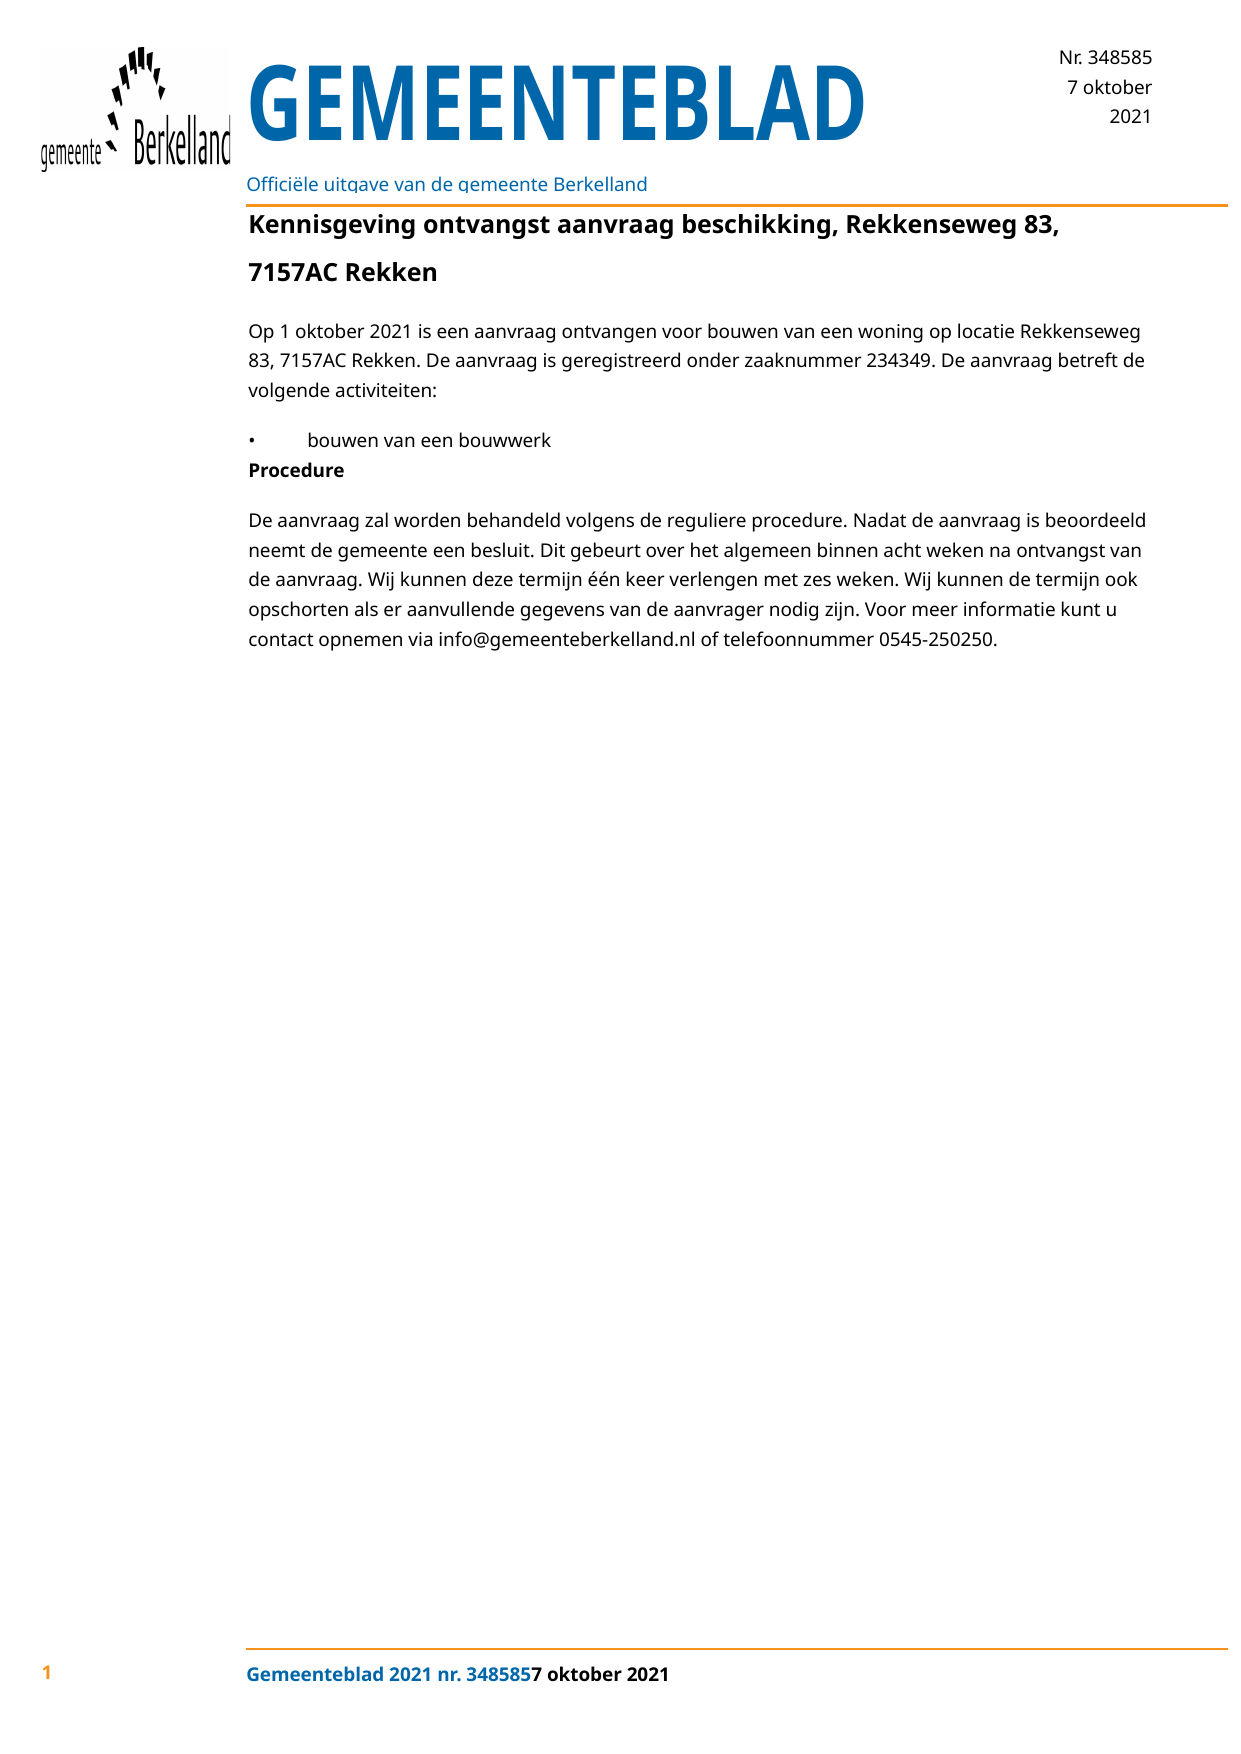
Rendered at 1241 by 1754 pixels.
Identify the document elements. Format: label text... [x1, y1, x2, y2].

text Procedure [248, 457, 1152, 483]
text De aanvraag zal worden behandeld volgens de reguliere procedure. Nadat de aanvraag is beoordeeld neemt de gemeente een besluit. Dit gebeurt over het algemeen binnen acht weken na ontvangst van de aanvraag. Wij kunnen deze termijn één keer verlengen met zes weken. Wij kunnen de termijn ook opschorten als er aanvullende gegevens van de aanvrager nodig zijn. Voor meer informatie kunt u contact opnemen via info@gemeenteberkelland.nl of telefoonnummer 0545-250250. [248, 507, 1152, 652]
list bouwen van een bouwwerk [248, 427, 1152, 453]
text Kennisgeving ontvangst aanvraag beschikking, Rekkenseweg 83, 7157AC Rekken [248, 207, 1152, 288]
text Op 1 oktober 2021 is een aanvraag ontvangen voor bouwen van een woning op locatie Rekkenseweg 83, 7157AC Rekken. De aanvraag is geregistreerd onder zaaknummer 234349. De aanvraag betreft de volgende activiteiten: [248, 318, 1152, 403]
picture [41, 47, 231, 172]
